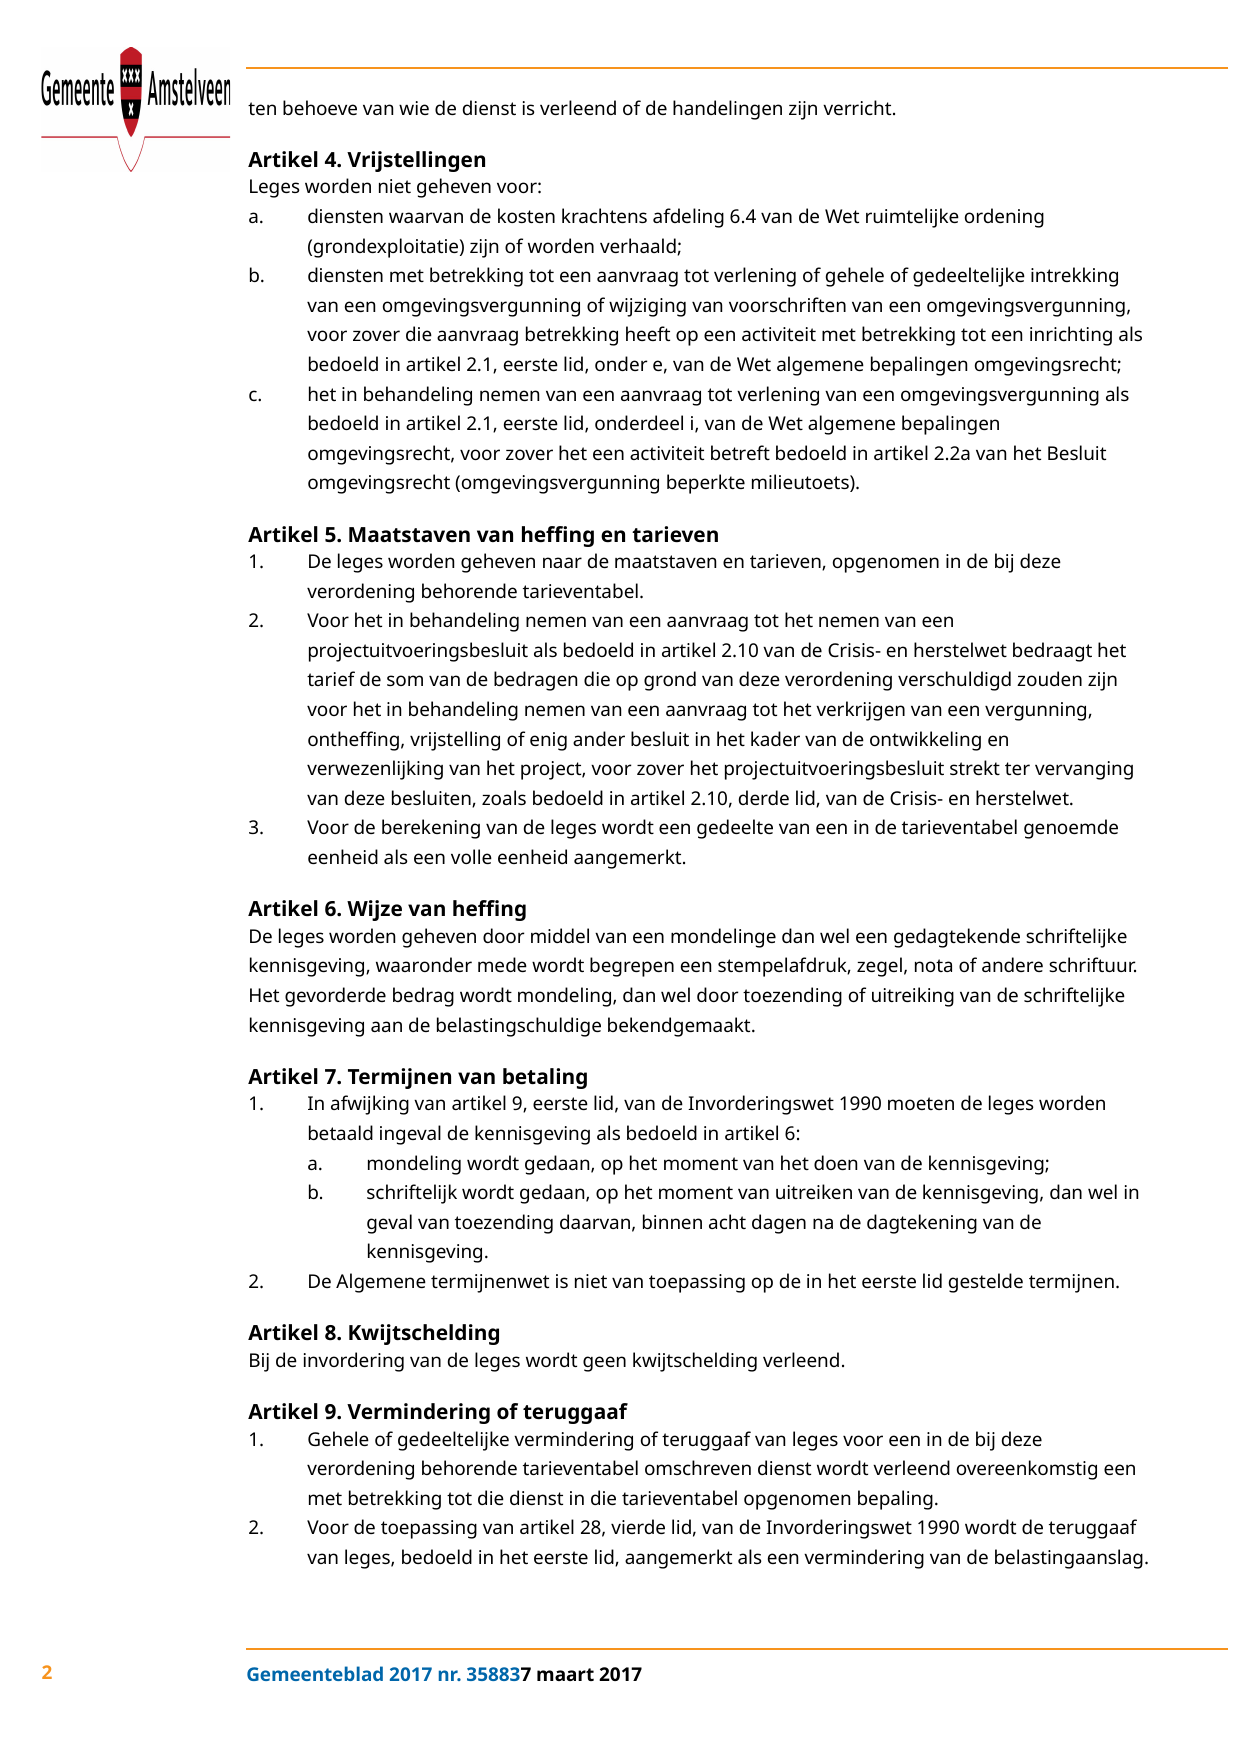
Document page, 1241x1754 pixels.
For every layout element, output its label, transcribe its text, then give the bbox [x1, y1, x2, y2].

text De leges worden geheven door middel van een mondelinge dan wel een gedagtekende schriftelijke kennisgeving, waaronder mede wordt begrepen een stempelafdruk, zegel, nota of andere schriftuur. Het gevorderde bedrag wordt mondeling, dan wel door toezending of uitreiking van de schriftelijke kennisgeving aan de belastingschuldige bekendgemaakt. [248, 923, 1152, 1037]
text ten behoeve van wie de dienst is verleend of de handelingen zijn verricht. [248, 95, 1152, 121]
list Voor de toepassing van artikel 28, vierde lid, van de Invorderingswet 1990 wordt de teruggaaf van leges, bedoeld in het eerste lid, aangemerkt als een vermindering van de belastingaanslag. [248, 1514, 1152, 1570]
text Leges worden niet geheven voor: [248, 174, 1152, 199]
list In afwijking van artikel 9, eerste lid, van de Invorderingswet 1990 moeten de leges worden betaald ingeval de kennisgeving als bedoeld in artikel 6: [248, 1091, 1152, 1146]
list Gehele of gedeeltelijke vermindering of teruggaaf van leges voor een in de bij deze verordening behorende tarieventabel omschreven dienst wordt verleend overeenkomstig een met betrekking tot die dienst in die tarieventabel opgenomen bepaling. [248, 1426, 1152, 1511]
list het in behandeling nemen van een aanvraag tot verlening van een omgevingsvergunning als bedoeld in artikel 2.1, eerste lid, onderdeel i, van de Wet algemene bepalingen omgevingsrecht, voor zover het een activiteit betreft bedoeld in artikel 2.2a van het Besluit omgevingsrecht (omgevingsvergunning beperkte milieutoets). [248, 381, 1152, 495]
list De Algemene termijnenwet is niet van toepassing op de in het eerste lid gestelde termijnen. [248, 1268, 1152, 1294]
text Artikel 7. Termijnen van betaling [248, 1062, 1152, 1091]
picture [41, 47, 231, 172]
list Voor de berekening van de leges wordt een gedeelte van een in de tarieventabel genoemde eenheid als een volle eenheid aangemerkt. [248, 814, 1152, 870]
list diensten met betrekking tot een aanvraag tot verlening of gehele of gedeeltelijke intrekking van een omgevingsvergunning of wijziging van voorschriften van een omgevingsvergunning, voor zover die aanvraag betrekking heeft op een activiteit met betrekking tot een inrichting als bedoeld in artikel 2.1, eerste lid, onder e, van de Wet algemene bepalingen omgevingsrecht; [248, 262, 1152, 377]
text Artikel 6. Wijze van heffing [248, 894, 1152, 923]
text Artikel 9. Vermindering of teruggaaf [248, 1397, 1152, 1426]
list De leges worden geheven naar de maatstaven en tarieven, opgenomen in de bij deze verordening behorende tarieventabel. [248, 548, 1152, 604]
list schriftelijk wordt gedaan, op het moment van uitreiken van de kennisgeving, dan wel in geval van toezending daarvan, binnen acht dagen na de dagtekening van de kennisgeving. [307, 1179, 1152, 1264]
list mondeling wordt gedaan, op het moment van het doen van de kennisgeving; [307, 1150, 1152, 1176]
text Artikel 8. Kwijtschelding [248, 1318, 1152, 1347]
text Artikel 5. Maatstaven van heffing en tarieven [248, 520, 1152, 548]
list Voor het in behandeling nemen van een aanvraag tot het nemen van een projectuitvoeringsbesluit als bedoeld in artikel 2.10 van de Crisis- en herstelwet bedraagt het tarief de som van de bedragen die op grond van deze verordening verschuldigd zouden zijn voor het in behandeling nemen van een aanvraag tot het verkrijgen van een vergunning, ontheffing, vrijstelling of enig ander besluit in het kader van de ontwikkeling en verwezenlijking van het project, voor zover het projectuitvoeringsbesluit strekt ter vervanging van deze besluiten, zoals bedoeld in artikel 2.10, derde lid, van de Crisis- en herstelwet. [248, 607, 1152, 811]
text Bij de invordering van de leges wordt geen kwijtschelding verleend. [248, 1347, 1152, 1373]
text Artikel 4. Vrijstellingen [248, 145, 1152, 174]
list diensten waarvan de kosten krachtens afdeling 6.4 van de Wet ruimtelijke ordening (grondexploitatie) zijn of worden verhaald; [248, 203, 1152, 258]
